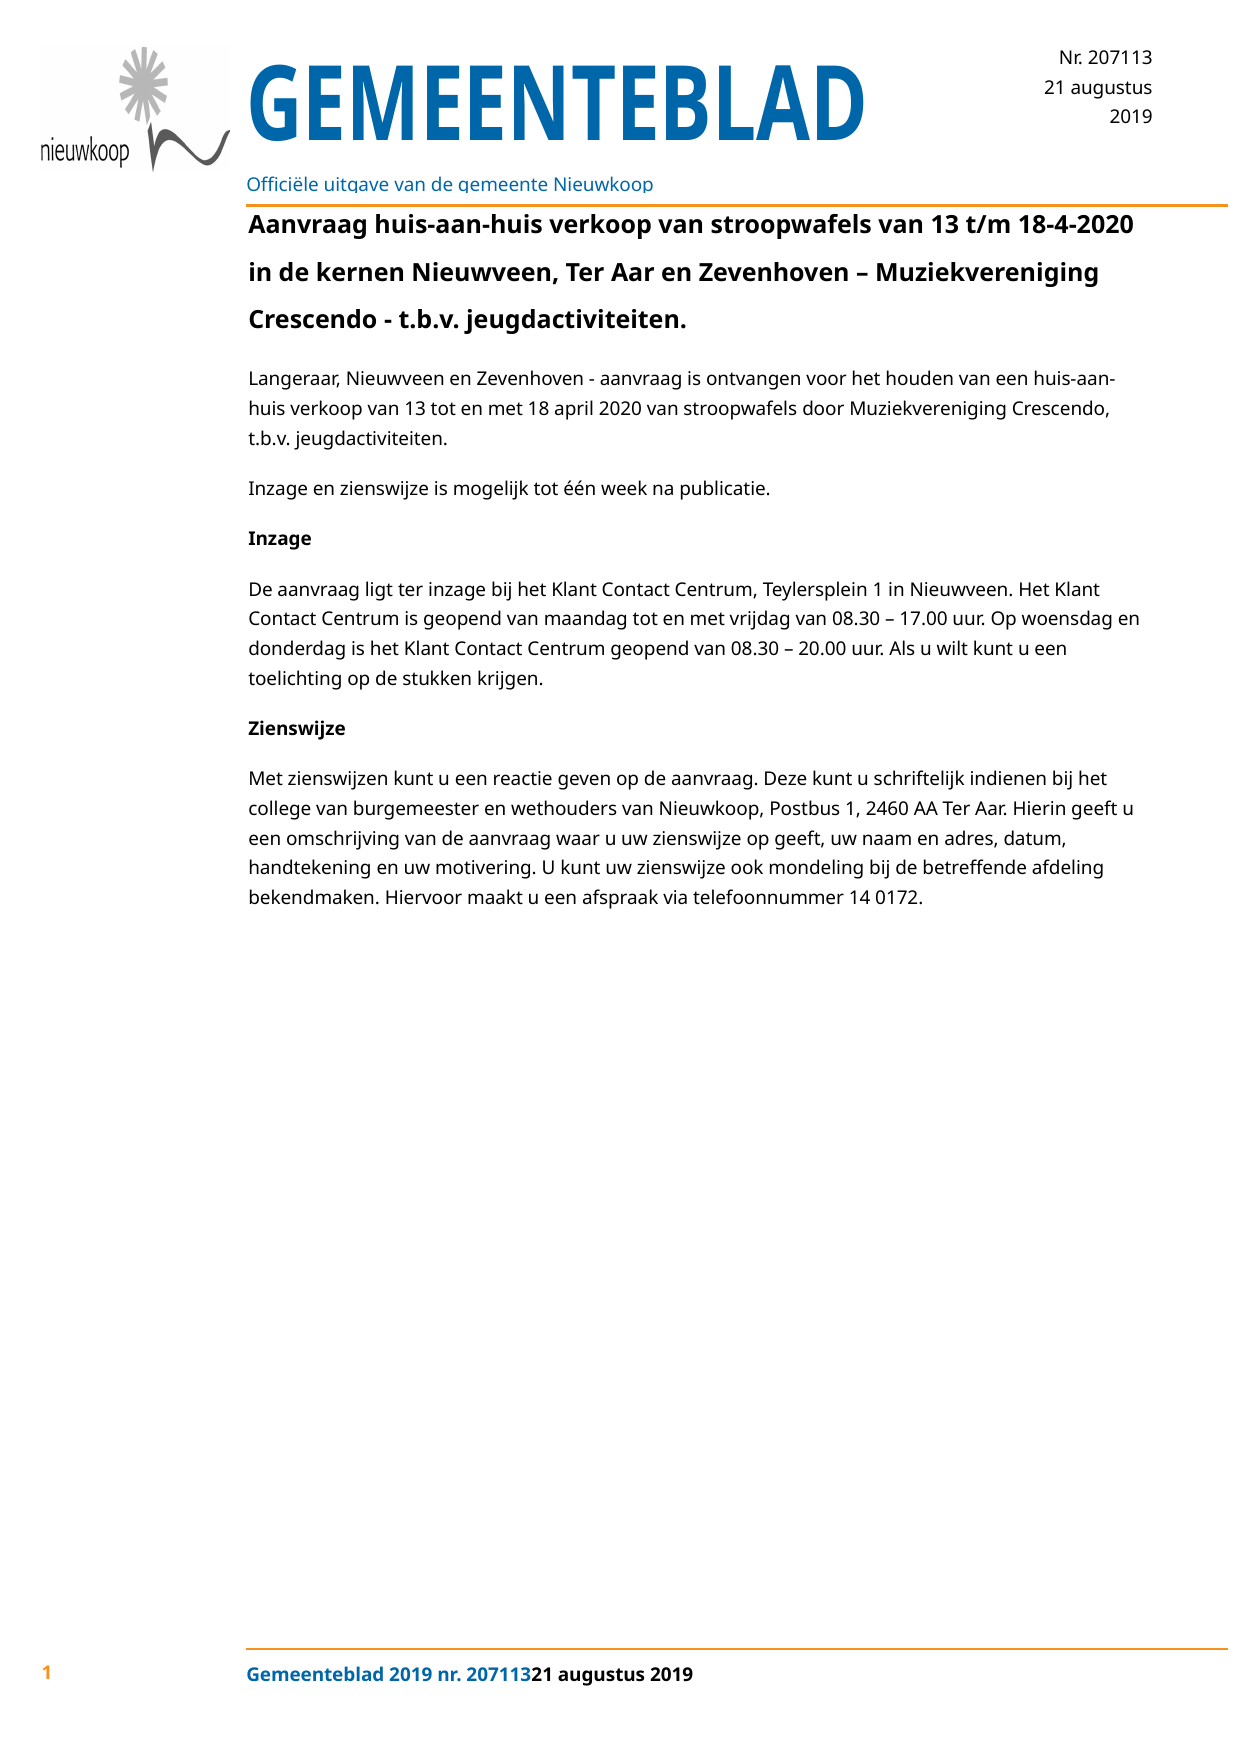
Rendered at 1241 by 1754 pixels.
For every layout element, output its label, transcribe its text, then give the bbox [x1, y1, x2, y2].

text Inzage [248, 526, 1152, 551]
picture [41, 47, 231, 172]
text Met zienswijzen kunt u een reactie geven op de aanvraag. Deze kunt u schriftelijk indienen bij het college van burgemeester en wethouders van Nieuwkoop, Postbus 1, 2460 AA Ter Aar. Hierin geeft u een omschrijving van de aanvraag waar u uw zienswijze op geeft, uw naam en adres, datum, handtekening en uw motivering. U kunt uw zienswijze ook mondeling bij de betreffende afdeling bekendmaken. Hiervoor maakt u een afspraak via telefoonnummer 14 0172. [248, 766, 1152, 909]
text De aanvraag ligt ter inzage bij het Klant Contact Centrum, Teylersplein 1 in Nieuwveen. Het Klant Contact Centrum is geopend van maandag tot en met vrijdag van 08.30 – 17.00 uur. Op woensdag en donderdag is het Klant Contact Centrum geopend van 08.30 – 20.00 uur. Als u wilt kunt u een toelichting op de stukken krijgen. [248, 576, 1152, 690]
text Langeraar, Nieuwveen en Zevenhoven - aanvraag is ontvangen voor het houden van een huis-aan-huis verkoop van 13 tot en met 18 april 2020 van stroopwafels door Muziekvereniging Crescendo, t.b.v. jeugdactiviteiten. [248, 366, 1152, 450]
text Aanvraag huis-aan-huis verkoop van stroopwafels van 13 t/m 18-4-2020 in de kernen Nieuwveen, Ter Aar en Zevenhoven – Muziekvereniging Crescendo - t.b.v. jeugdactiviteiten. [248, 207, 1152, 336]
text Inzage en zienswijze is mogelijk tot één week na publicatie. [248, 475, 1152, 501]
text Zienswijze [248, 715, 1152, 741]
